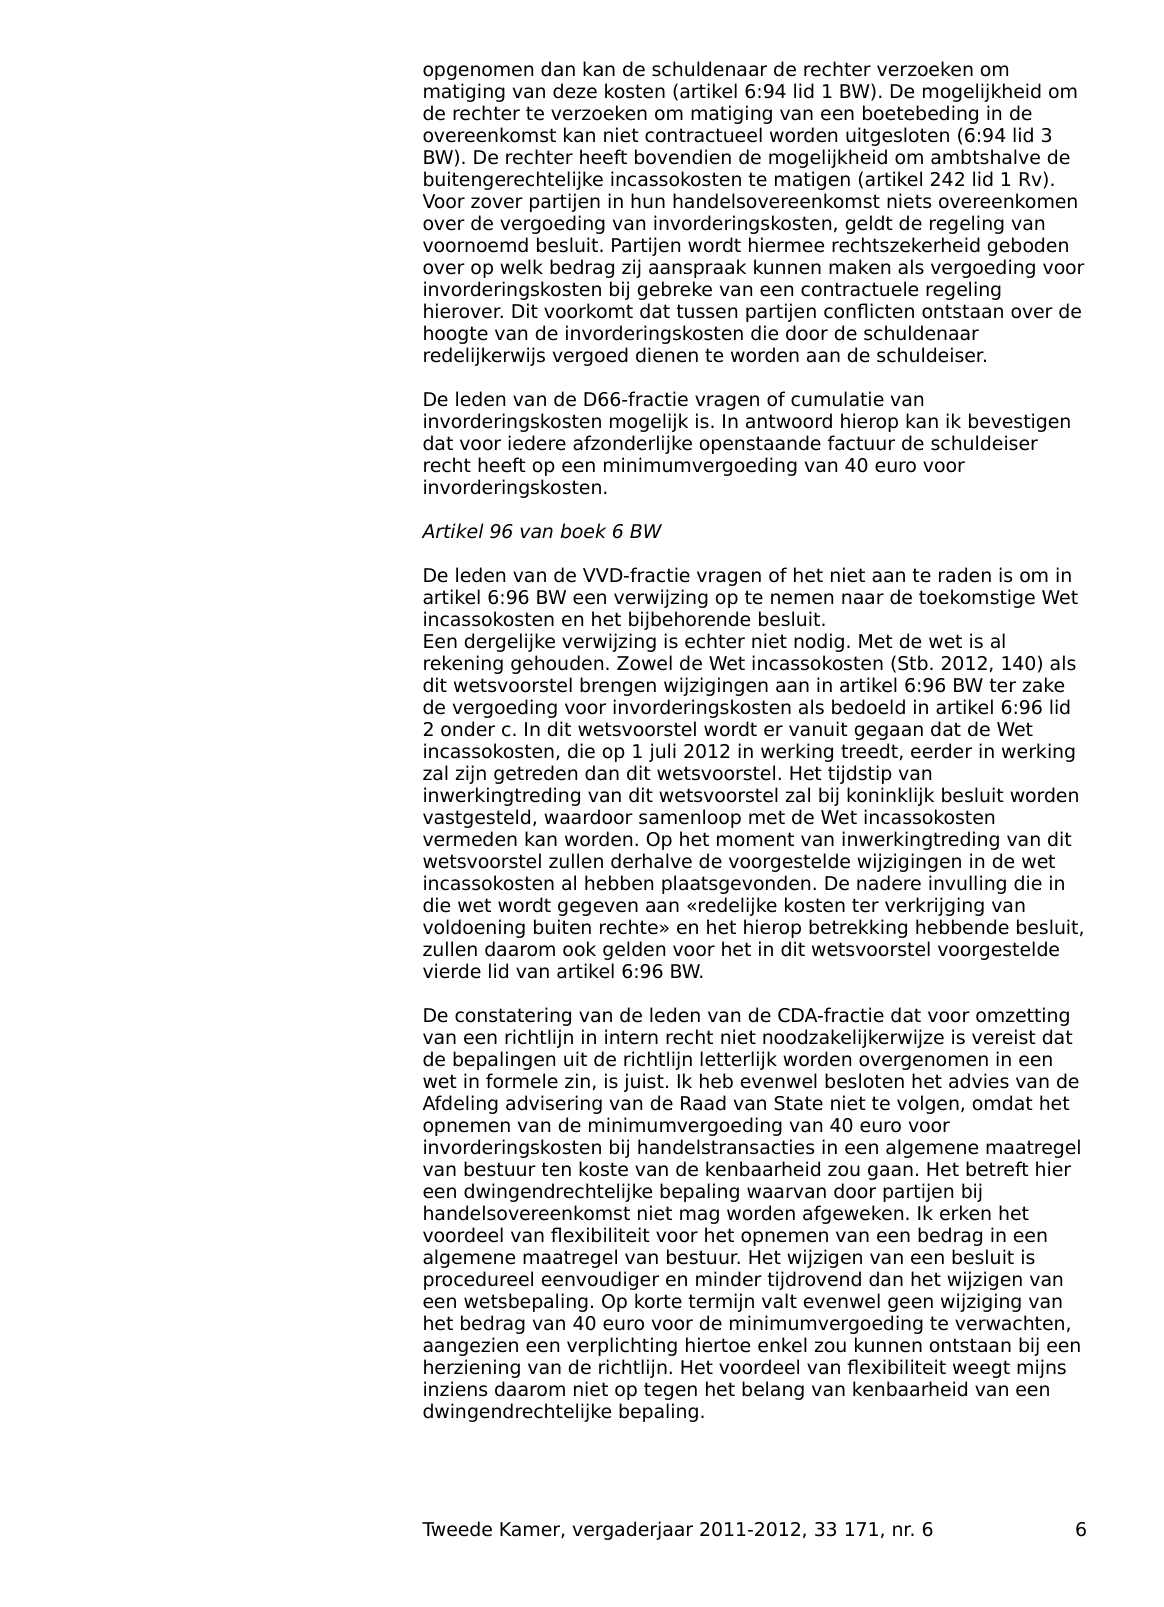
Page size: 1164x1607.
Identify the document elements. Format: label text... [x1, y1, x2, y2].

text De leden van de D66-fractie vragen of cumulatie van invorderingskosten mogelijk is. In antwoord hierop kan ik bevestigen dat voor iedere afzonderlijke openstaande factuur de schuldeiser recht heeft op een minimumvergoeding van 40 euro voor invorderingskosten. [422, 389, 1087, 499]
text De constatering van de leden van de CDA-fractie dat voor omzetting van een richtlijn in intern recht niet noodzakelijkerwijze is vereist dat de bepalingen uit de richtlijn letterlijk worden overgenomen in een wet in formele zin, is juist. Ik heb evenwel besloten het advies van de Afdeling advisering van de Raad van State niet te volgen, omdat het opnemen van de minimumvergoeding van 40 euro voor invorderingskosten bij handelstransacties in een algemene maatregel van bestuur ten koste van de kenbaarheid zou gaan. Het betreft hier een dwingendrechtelijke bepaling waarvan door partijen bij handelsovereenkomst niet mag worden afgeweken. Ik erken het voordeel van flexibiliteit voor het opnemen van een bedrag in een algemene maatregel van bestuur. Het wijzigen van een besluit is procedureel eenvoudiger en minder tijdrovend dan het wijzigen van een wetsbepaling. Op korte termijn valt evenwel geen wijziging van het bedrag van 40 euro voor de minimumvergoeding te verwachten, aangezien een verplichting hiertoe enkel zou kunnen ontstaan bij een herziening van de richtlijn. Het voordeel van flexibiliteit weegt mijns inziens daarom niet op tegen het belang van kenbaarheid van een dwingendrechtelijke bepaling. [422, 1005, 1087, 1423]
subtitle Artikel 96 van boek 6 BW [422, 521, 1087, 543]
text De leden van de VVD-fractie vragen of het niet aan te raden is om in artikel 6:96 BW een verwijzing op te nemen naar de toekomstige Wet incassokosten en het bijbehorende besluit. [422, 565, 1087, 631]
text opgenomen dan kan de schuldenaar de rechter verzoeken om matiging van deze kosten (artikel 6:94 lid 1 BW). De mogelijkheid om de rechter te verzoeken om matiging van een boetebeding in de overeenkomst kan niet contractueel worden uitgesloten (6:94 lid 3 BW). De rechter heeft bovendien de mogelijkheid om ambtshalve de buitengerechtelijke incassokosten te matigen (artikel 242 lid 1 Rv). Voor zover partijen in hun handelsovereenkomst niets overeenkomen over de vergoeding van invorderingskosten, geldt de regeling van voornoemd besluit. Partijen wordt hiermee rechtszekerheid geboden over op welk bedrag zij aanspraak kunnen maken als vergoeding voor invorderingskosten bij gebreke van een contractuele regeling hierover. Dit voorkomt dat tussen partijen conflicten ontstaan over de hoogte van de invorderingskosten die door de schuldenaar redelijkerwijs vergoed dienen te worden aan de schuldeiser. [422, 59, 1087, 367]
text Een dergelijke verwijzing is echter niet nodig. Met de wet is al rekening gehouden. Zowel de Wet incassokosten (Stb. 2012, 140) als dit wetsvoorstel brengen wijzigingen aan in artikel 6:96 BW ter zake de vergoeding voor invorderingskosten als bedoeld in artikel 6:96 lid 2 onder c. In dit wetsvoorstel wordt er vanuit gegaan dat de Wet incassokosten, die op 1 juli 2012 in werking treedt, eerder in werking zal zijn getreden dan dit wetsvoorstel. Het tijdstip van inwerkingtreding van dit wetsvoorstel zal bij koninklijk besluit worden vastgesteld, waardoor samenloop met de Wet incassokosten vermeden kan worden. Op het moment van inwerkingtreding van dit wetsvoorstel zullen derhalve de voorgestelde wijzigingen in de wet incassokosten al hebben plaatsgevonden. De nadere invulling die in die wet wordt gegeven aan «redelijke kosten ter verkrijging van voldoening buiten rechte» en het hierop betrekking hebbende besluit, zullen daarom ook gelden voor het in dit wetsvoorstel voorgestelde vierde lid van artikel 6:96 BW. [422, 631, 1087, 983]
